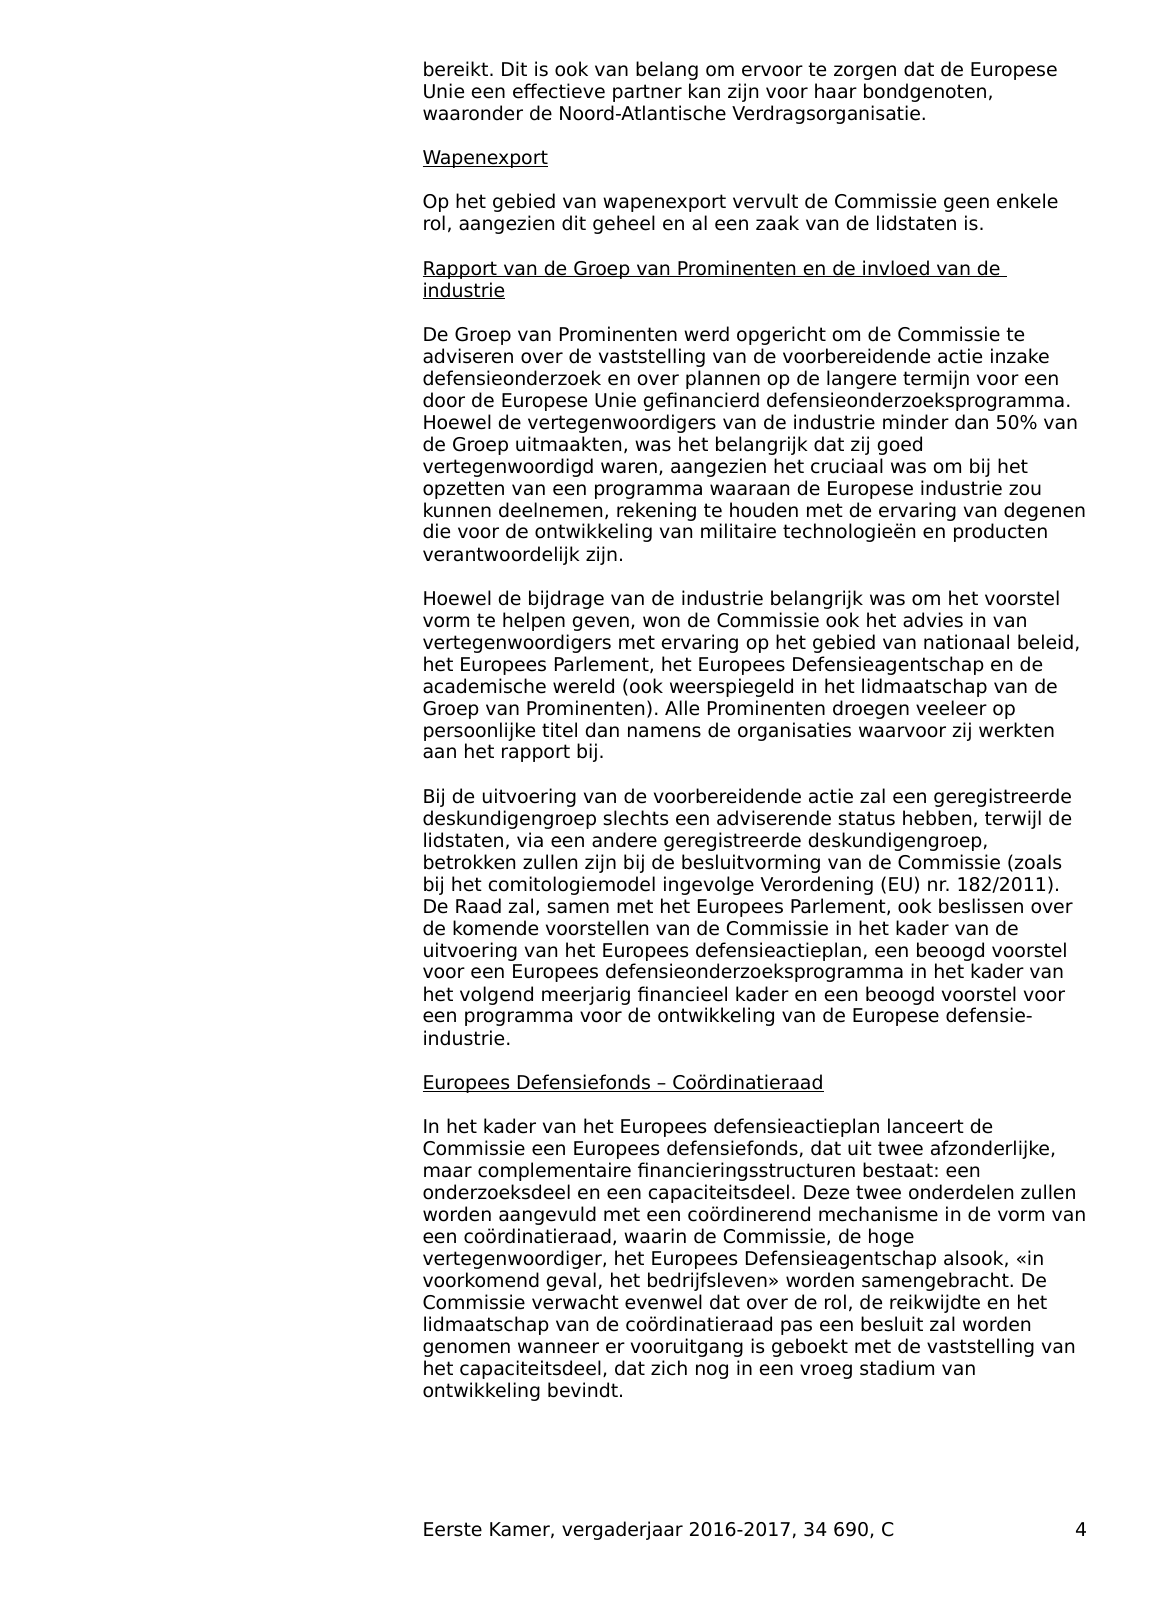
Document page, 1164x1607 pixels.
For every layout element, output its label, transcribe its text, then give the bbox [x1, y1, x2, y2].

text In het kader van het Europees defensieactieplan lanceert de Commissie een Europees defensiefonds, dat uit twee afzonderlijke, maar complementaire financieringsstructuren bestaat: een onderzoeksdeel en een capaciteitsdeel. Deze twee onderdelen zullen worden aangevuld met een coördinerend mechanisme in de vorm van een coördinatieraad, waarin de Commissie, de hoge vertegenwoordiger, het Europees Defensieagentschap alsook, «in voorkomend geval, het bedrijfsleven» worden samengebracht. De Commissie verwacht evenwel dat over de rol, de reikwijdte en het lidmaatschap van de coördinatieraad pas een besluit zal worden genomen wanneer er vooruitgang is geboekt met de vaststelling van het capaciteitsdeel, dat zich nog in een vroeg stadium van ontwikkeling bevindt. [422, 1116, 1087, 1401]
subtitle Europees Defensiefonds – Coördinatieraad [422, 1072, 1087, 1093]
text Op het gebied van wapenexport vervult de Commissie geen enkele rol, aangezien dit geheel en al een zaak van de lidstaten is. [422, 191, 1087, 235]
text De Groep van Prominenten werd opgericht om de Commissie te adviseren over de vaststelling van de voorbereidende actie inzake defensieonderzoek en over plannen op de langere termijn voor een door de Europese Unie gefinancierd defensieonderzoeksprogramma. Hoewel de vertegenwoordigers van de industrie minder dan 50% van de Groep uitmaakten, was het belangrijk dat zij goed vertegenwoordigd waren, aangezien het cruciaal was om bij het opzetten van een programma waaraan de Europese industrie zou kunnen deelnemen, rekening te houden met de ervaring van degenen die voor de ontwikkeling van militaire technologieën en producten verantwoordelijk zijn. [422, 324, 1087, 565]
text Bij de uitvoering van de voorbereidende actie zal een geregistreerde deskundigengroep slechts een adviserende status hebben, terwijl de lidstaten, via een andere geregistreerde deskundigengroep, betrokken zullen zijn bij de besluitvorming van de Commissie (zoals bij het comitologiemodel ingevolge Verordening (EU) nr. 182/2011). De Raad zal, samen met het Europees Parlement, ook beslissen over de komende voorstellen van de Commissie in het kader van de uitvoering van het Europees defensieactieplan, een beoogd voorstel voor een Europees defensieonderzoeksprogramma in het kader van het volgend meerjarig financieel kader en een beoogd voorstel voor een programma voor de ontwikkeling van de Europese defensie-industrie. [422, 786, 1087, 1049]
subtitle Wapenexport [422, 147, 1087, 169]
subtitle Rapport van de Groep van Prominenten en de invloed van de industrie [422, 257, 1087, 301]
text Hoewel de bijdrage van de industrie belangrijk was om het voorstel vorm te helpen geven, won de Commissie ook het advies in van vertegenwoordigers met ervaring op het gebied van nationaal beleid, het Europees Parlement, het Europees Defensieagentschap en de academische wereld (ook weerspiegeld in het lidmaatschap van de Groep van Prominenten). Alle Prominenten droegen veeleer op persoonlijke titel dan namens de organisaties waarvoor zij werkten aan het rapport bij. [422, 588, 1087, 763]
text bereikt. Dit is ook van belang om ervoor te zorgen dat de Europese Unie een effectieve partner kan zijn voor haar bondgenoten, waaronder de Noord-Atlantische Verdragsorganisatie. [422, 59, 1087, 125]
